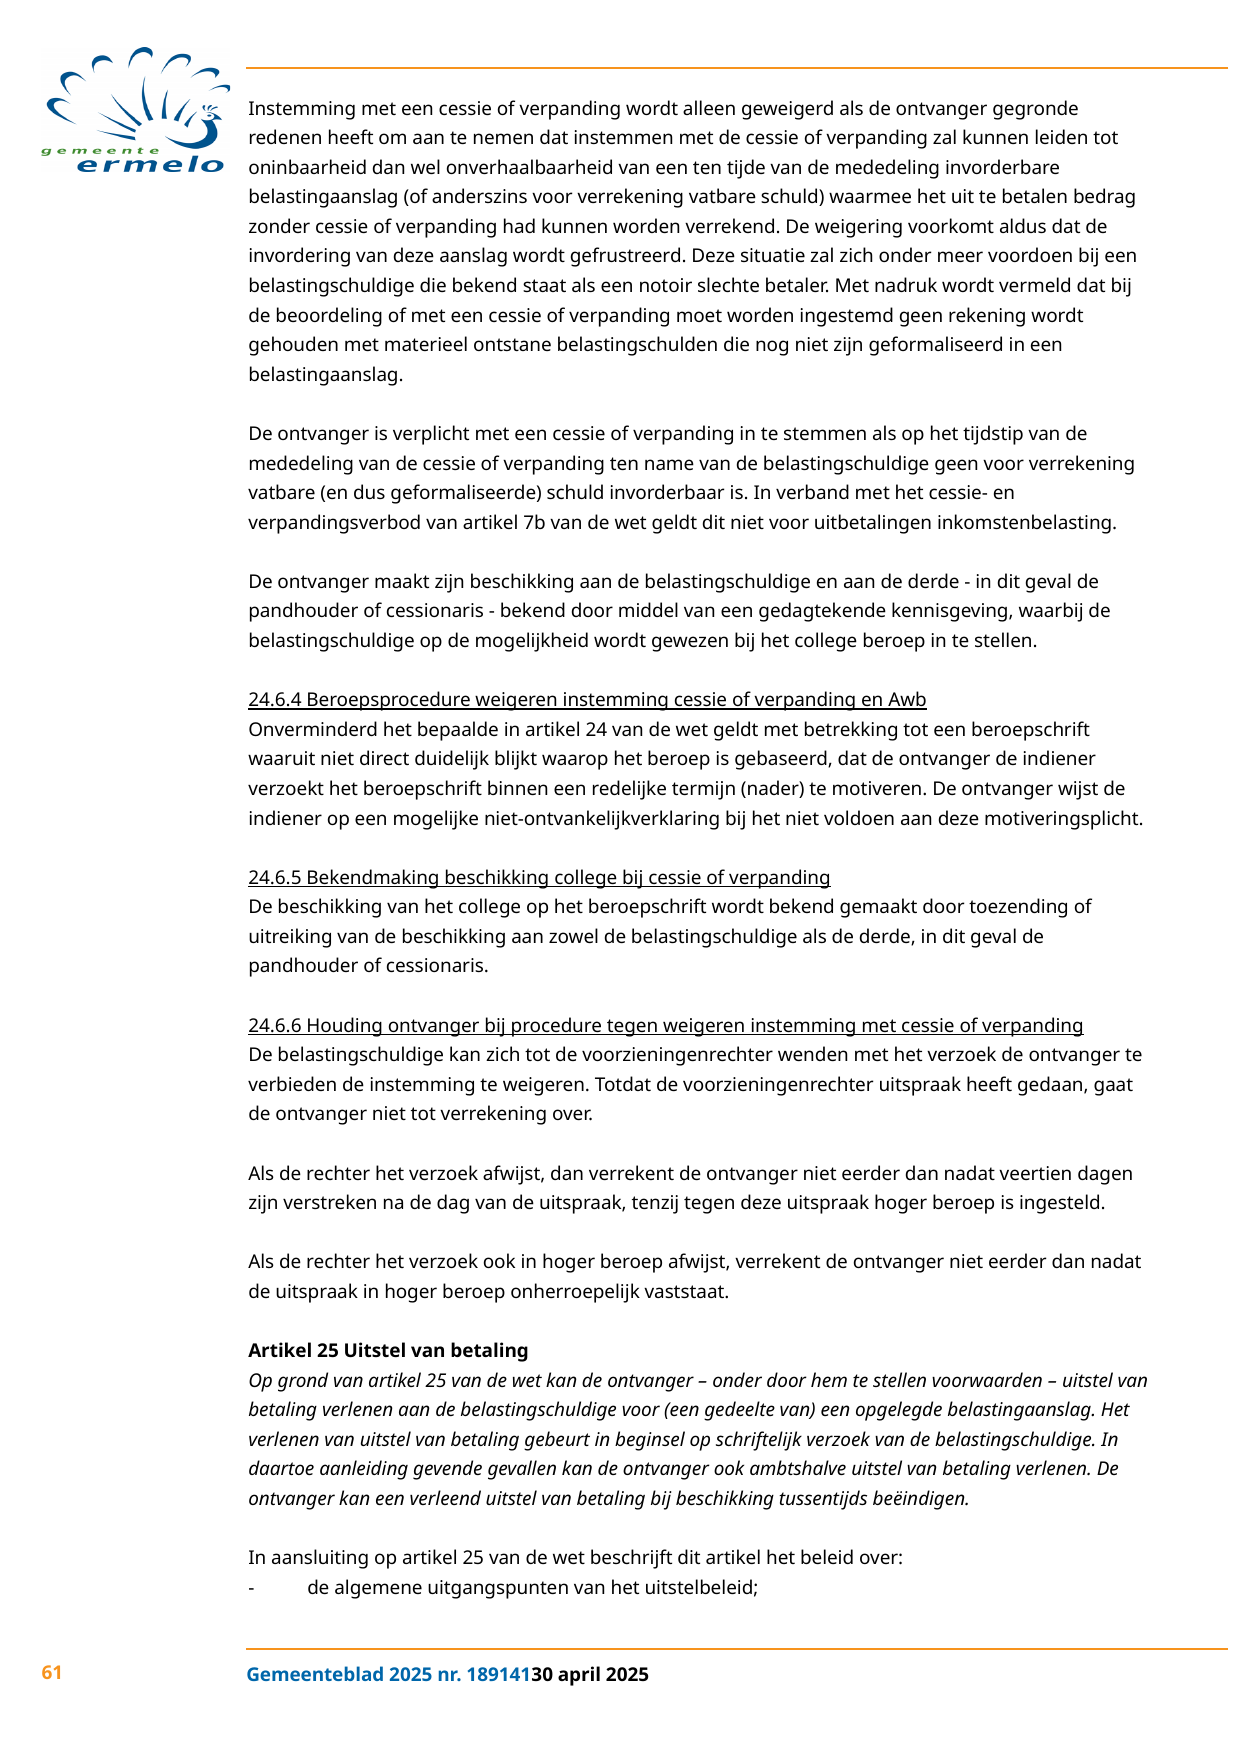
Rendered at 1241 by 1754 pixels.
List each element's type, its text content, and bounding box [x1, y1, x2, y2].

text Artikel 25 Uitstel van betaling [248, 1337, 1152, 1363]
text 24.6.6 Houding ontvanger bij procedure tegen weigeren instemming met cessie of verpanding [248, 1012, 1152, 1038]
list de algemene uitgangspunten van het uitstelbeleid; [248, 1574, 1152, 1600]
text 24.6.5 Bekendmaking beschikking college bij cessie of verpanding [248, 864, 1152, 890]
text Als de rechter het verzoek ook in hoger beroep afwijst, verrekent de ontvanger niet eerder dan nadat de uitspraak in hoger beroep onherroepelijk vaststaat. [248, 1248, 1152, 1304]
text De ontvanger maakt zijn beschikking aan de belastingschuldige en aan de derde - in dit geval de pandhouder of cessionaris - bekend door middel van een gedagtekende kennisgeving, waarbij de belastingschuldige op de mogelijkheid wordt gewezen bij het college beroep in te stellen. [248, 568, 1152, 653]
text In aansluiting op artikel 25 van de wet beschrijft dit artikel het beleid over: [248, 1544, 1152, 1570]
text Instemming met een cessie of verpanding wordt alleen geweigerd als de ontvanger gegronde redenen heeft om aan te nemen dat instemmen met de cessie of verpanding zal kunnen leiden tot oninbaarheid dan wel onverhaalbaarheid van een ten tijde van de mededeling invorderbare belastingaanslag (of anderszins voor verrekening vatbare schuld) waarmee het uit te betalen bedrag zonder cessie of verpanding had kunnen worden verrekend. De weigering voorkomt aldus dat de invordering van deze aanslag wordt gefrustreerd. Deze situatie zal zich onder meer voordoen bij een belastingschuldige die bekend staat als een notoir slechte betaler. Met nadruk wordt vermeld dat bij de beoordeling of met een cessie of verpanding moet worden ingestemd geen rekening wordt gehouden met materieel ontstane belastingschulden die nog niet zijn geformaliseerd in een belastingaanslag. [248, 95, 1152, 387]
text Als de rechter het verzoek afwijst, dan verrekent de ontvanger niet eerder dan nadat veertien dagen zijn verstreken na de dag van de uitspraak, tenzij tegen deze uitspraak hoger beroep is ingesteld. [248, 1160, 1152, 1215]
text De ontvanger is verplicht met een cessie of verpanding in te stemmen als op het tijdstip van de mededeling van de cessie of verpanding ten name van de belastingschuldige geen voor verrekening vatbare (en dus geformaliseerde) schuld invorderbaar is. In verband met het cessie- en verpandingsverbod van artikel 7b van de wet geldt dit niet voor uitbetalingen inkomstenbelasting. [248, 420, 1152, 535]
text Op grond van artikel 25 van de wet kan de ontvanger – onder door hem te stellen voorwaarden – uitstel van betaling verlenen aan de belastingschuldige voor (een gedeelte van) een opgelegde belastingaanslag. Het verlenen van uitstel van betaling gebeurt in beginsel op schriftelijk verzoek van de belastingschuldige. In daartoe aanleiding gevende gevallen kan de ontvanger ook ambtshalve uitstel van betaling verlenen. De ontvanger kan een verleend uitstel van betaling bij beschikking tussentijds beëindigen. [248, 1367, 1152, 1511]
text De belastingschuldige kan zich tot de voorzieningenrechter wenden met het verzoek de ontvanger te verbieden de instemming te weigeren. Totdat de voorzieningenrechter uitspraak heeft gedaan, gaat de ontvanger niet tot verrekening over. [248, 1041, 1152, 1126]
text Onverminderd het bepaalde in artikel 24 van de wet geldt met betrekking tot een beroepschrift waaruit niet direct duidelijk blijkt waarop het beroep is gebaseerd, dat de ontvanger de indiener verzoekt het beroepschrift binnen een redelijke termijn (nader) te motiveren. De ontvanger wijst de indiener op een mogelijke niet-ontvankelijkverklaring bij het niet voldoen aan deze motiveringsplicht. [248, 716, 1152, 831]
text De beschikking van het college op het beroepschrift wordt bekend gemaakt door toezending of uitreiking van de beschikking aan zowel de belastingschuldige als de derde, in dit geval de pandhouder of cessionaris. [248, 893, 1152, 978]
text 24.6.4 Beroepsprocedure weigeren instemming cessie of verpanding en Awb [248, 686, 1152, 712]
picture [41, 47, 231, 172]
